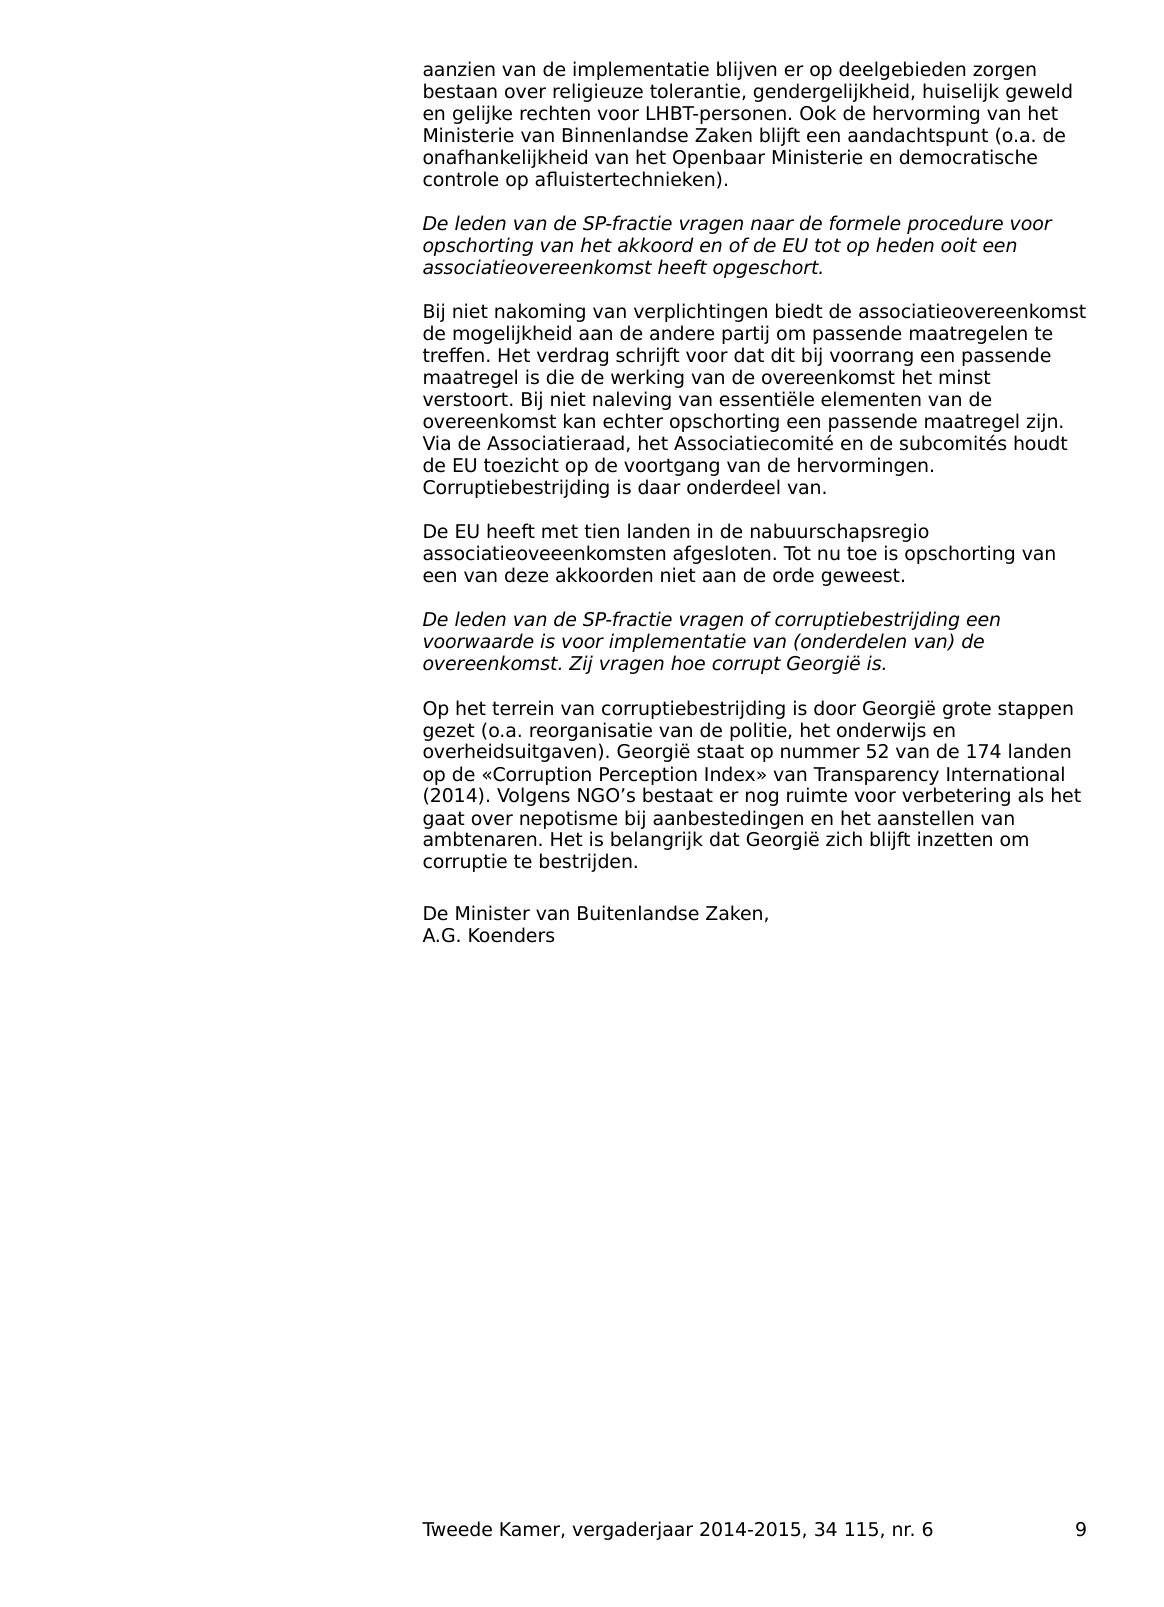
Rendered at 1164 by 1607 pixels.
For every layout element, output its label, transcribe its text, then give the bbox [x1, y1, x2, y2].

text Bij niet nakoming van verplichtingen biedt de associatieovereenkomst de mogelijkheid aan de andere partij om passende maatregelen te treffen. Het verdrag schrijft voor dat dit bij voorrang een passende maatregel is die de werking van de overeenkomst het minst verstoort. Bij niet naleving van essentiële elementen van de overeenkomst kan echter opschorting een passende maatregel zijn. Via de Associatieraad, het Associatiecomité en de subcomités houdt de EU toezicht op de voortgang van de hervormingen. Corruptiebestrijding is daar onderdeel van. [422, 301, 1087, 499]
text aanzien van de implementatie blijven er op deelgebieden zorgen bestaan over religieuze tolerantie, gendergelijkheid, huiselijk geweld en gelijke rechten voor LHBT-personen. Ook de hervorming van het Ministerie van Binnenlandse Zaken blijft een aandachtspunt (o.a. de onafhankelijkheid van het Openbaar Ministerie en democratische controle op afluistertechnieken). [422, 59, 1087, 191]
text De EU heeft met tien landen in de nabuurschapsregio associatieoveeenkomsten afgesloten. Tot nu toe is opschorting van een van deze akkoorden niet aan de orde geweest. [422, 521, 1087, 587]
text De Minister van Buitenlandse Zaken, A.G. Koenders [422, 903, 1087, 947]
text De leden van de SP-fractie vragen naar de formele procedure voor opschorting van het akkoord en of de EU tot op heden ooit een associatieovereenkomst heeft opgeschort. [422, 213, 1087, 279]
text Op het terrein van corruptiebestrijding is door Georgië grote stappen gezet (o.a. reorganisatie van de politie, het onderwijs en overheidsuitgaven). Georgië staat op nummer 52 van de 174 landen op de «Corruption Perception Index» van Transparency International (2014). Volgens NGO’s bestaat er nog ruimte voor verbetering als het gaat over nepotisme bij aanbestedingen en het aanstellen van ambtenaren. Het is belangrijk dat Georgië zich blijft inzetten om corruptie te bestrijden. [422, 697, 1087, 873]
text De leden van de SP-fractie vragen of corruptiebestrijding een voorwaarde is voor implementatie van (onderdelen van) de overeenkomst. Zij vragen hoe corrupt Georgië is. [422, 609, 1087, 675]
